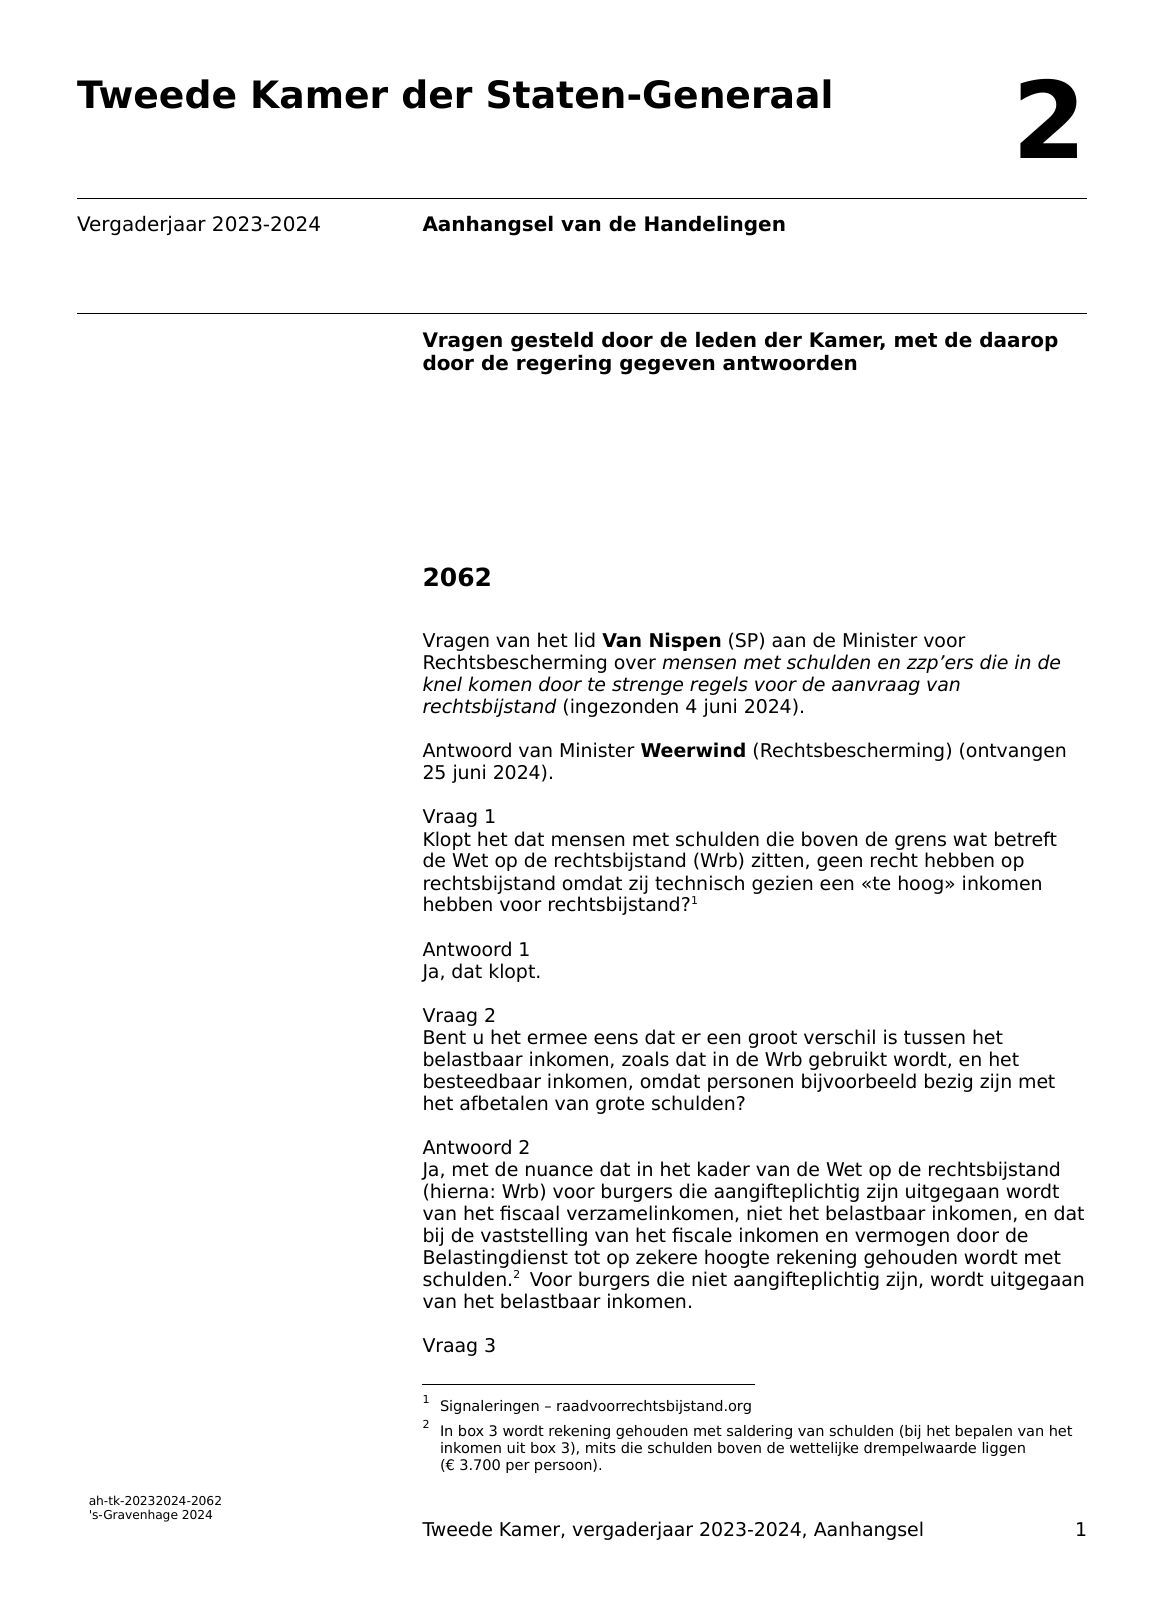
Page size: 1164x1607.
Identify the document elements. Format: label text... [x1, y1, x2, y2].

text In box 3 wordt rekening gehouden met saldering van schulden (bij het bepalen van het inkomen uit box 3), mits die schulden boven de wettelijke drempelwaarde liggen (€ 3.700 per persoon). [422, 1418, 1087, 1474]
text 2062 [422, 563, 1087, 592]
text Ja, dat klopt. [422, 961, 1087, 982]
text Vragen van het lid Van Nispen (SP) aan de Minister voor Rechtsbescherming over mensen met schulden en zzp’ers die in de knel komen door te strenge regels voor de aanvraag van rechtsbijstand (ingezonden 4 juni 2024). [422, 630, 1087, 718]
text Antwoord van Minister Weerwind (Rechtsbescherming) (ontvangen 25 juni 2024). [422, 740, 1087, 784]
table_header Tweede Kamer der Staten-Generaal [77, 59, 886, 198]
table_cell Vragen gesteld door de leden der Kamer, met de daarop door de regering gegeven antwoorden [422, 314, 1087, 375]
table_cell Aanhangsel van de Handelingen [422, 199, 1087, 313]
table_header 2 [886, 59, 1087, 198]
text Bent u het ermee eens dat er een groot verschil is tussen het belastbaar inkomen, zoals dat in de Wrb gebruikt wordt, en het besteedbaar inkomen, omdat personen bijvoorbeeld bezig zijn met het afbetalen van grote schulden? [422, 1027, 1087, 1114]
text Vraag 2 [422, 1005, 1087, 1027]
text Vraag 3 [422, 1335, 1087, 1357]
text ah-tk-20232024-2062 [88, 1494, 323, 1508]
text Ja, met de nuance dat in het kader van de Wet op de rechtsbijstand (hierna: Wrb) voor burgers die aangifteplichtig zijn uitgegaan wordt van het fiscaal verzamelinkomen, niet het belastbaar inkomen, en dat bij de vaststelling van het fiscale inkomen en vermogen door de Belastingdienst tot op zekere hoogte rekening gehouden wordt met schulden. Voor burgers die niet aangifteplichtig zijn, wordt uitgegaan van het belastbaar inkomen. [422, 1159, 1087, 1313]
table_cell Vergaderjaar 2023-2024 [77, 199, 422, 313]
text Antwoord 2 [422, 1137, 1087, 1159]
text Klopt het dat mensen met schulden die boven de grens wat betreft de Wet op de rechtsbijstand (Wrb) zitten, geen recht hebben op rechtsbijstand omdat zij technisch gezien een «te hoog» inkomen hebben voor rechtsbijstand? [422, 828, 1087, 916]
text Antwoord 1 [422, 938, 1087, 961]
text 's-Gravenhage 2024 [88, 1508, 323, 1522]
table_cell [77, 314, 422, 375]
text Signaleringen – raadvoorrechtsbijstand.org [422, 1393, 1087, 1416]
text Vraag 1 [422, 806, 1087, 828]
